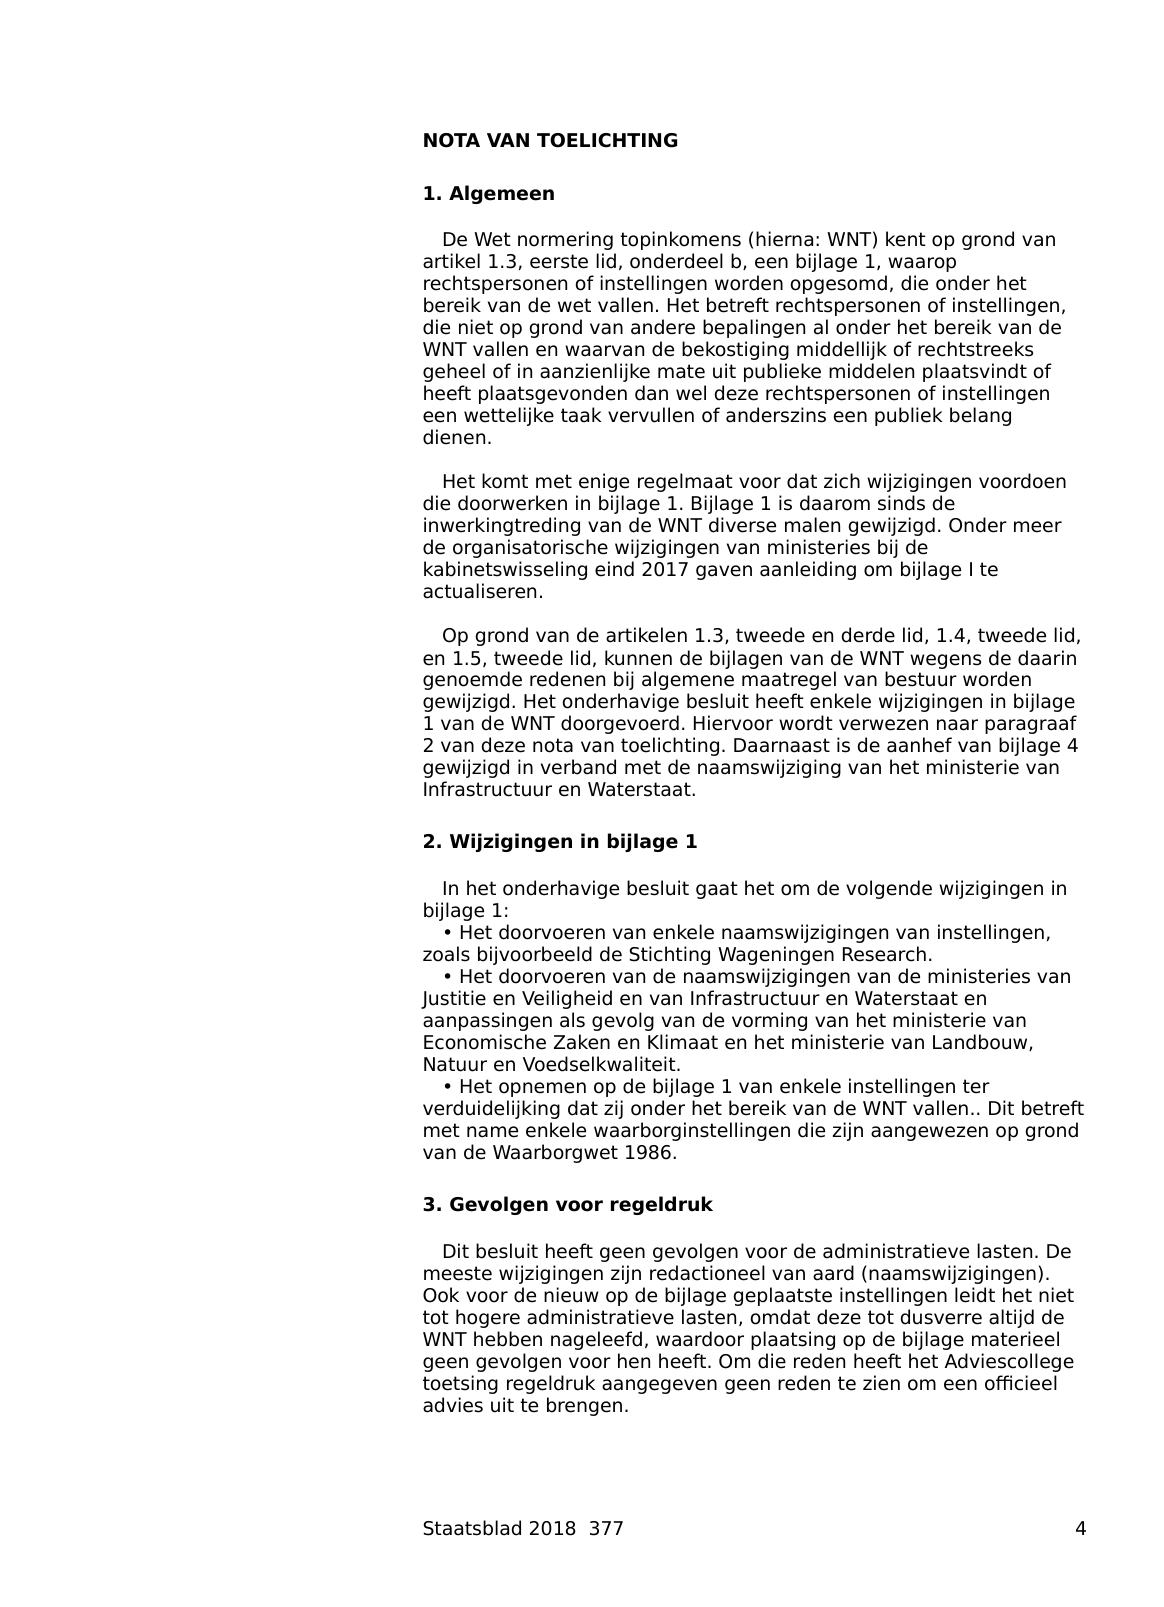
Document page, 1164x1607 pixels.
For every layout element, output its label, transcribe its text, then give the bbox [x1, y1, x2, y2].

subtitle NOTA VAN TOELICHTING [422, 130, 1087, 152]
text De Wet normering topinkomens (hierna: WNT) kent op grond van artikel 1.3, eerste lid, onderdeel b, een bijlage 1, waarop rechtspersonen of instellingen worden opgesomd, die onder het bereik van de wet vallen. Het betreft rechtspersonen of instellingen, die niet op grond van andere bepalingen al onder het bereik van de WNT vallen en waarvan de bekostiging middellijk of rechtstreeks geheel of in aanzienlijke mate uit publieke middelen plaatsvindt of heeft plaatsgevonden dan wel deze rechtspersonen of instellingen een wettelijke taak vervullen of anderszins een publiek belang dienen. [422, 229, 1087, 449]
text Dit besluit heeft geen gevolgen voor de administratieve lasten. De meeste wijzigingen zijn redactioneel van aard (naamswijzigingen). Ook voor de nieuw op de bijlage geplaatste instellingen leidt het niet tot hogere administratieve lasten, omdat deze tot dusverre altijd de WNT hebben nageleefd, waardoor plaatsing op de bijlage materieel geen gevolgen voor hen heeft. Om die reden heeft het Adviescollege toetsing regeldruk aangegeven geen reden te zien om een officieel advies uit te brengen. [422, 1241, 1087, 1417]
subtitle 2. Wijzigingen in bijlage 1 [422, 831, 1087, 853]
text In het onderhavige besluit gaat het om de volgende wijzigingen in bijlage 1: [422, 878, 1087, 922]
text • Het doorvoeren van enkele naamswijzigingen van instellingen, zoals bijvoorbeeld de Stichting Wageningen Research. [422, 922, 1087, 966]
text Het komt met enige regelmaat voor dat zich wijzigingen voordoen die doorwerken in bijlage 1. Bijlage 1 is daarom sinds de inwerkingtreding van de WNT diverse malen gewijzigd. Onder meer de organisatorische wijzigingen van ministeries bij de kabinetswisseling eind 2017 gaven aanleiding om bijlage I te actualiseren. [422, 471, 1087, 603]
text • Het doorvoeren van de naamswijzigingen van de ministeries van Justitie en Veiligheid en van Infrastructuur en Waterstaat en aanpassingen als gevolg van de vorming van het ministerie van Economische Zaken en Klimaat en het ministerie van Landbouw, Natuur en Voedselkwaliteit. [422, 966, 1087, 1076]
text Op grond van de artikelen 1.3, tweede en derde lid, 1.4, tweede lid, en 1.5, tweede lid, kunnen de bijlagen van de WNT wegens de daarin genoemde redenen bij algemene maatregel van bestuur worden gewijzigd. Het onderhavige besluit heeft enkele wijzigingen in bijlage 1 van de WNT doorgevoerd. Hiervoor wordt verwezen naar paragraaf 2 van deze nota van toelichting. Daarnaast is de aanhef van bijlage 4 gewijzigd in verband met de naamswijziging van het ministerie van Infrastructuur en Waterstaat. [422, 625, 1087, 801]
subtitle 1. Algemeen [422, 182, 1087, 204]
text • Het opnemen op de bijlage 1 van enkele instellingen ter verduidelijking dat zij onder het bereik van de WNT vallen.. Dit betreft met name enkele waarborginstellingen die zijn aangewezen op grond van de Waarborgwet 1986. [422, 1076, 1087, 1164]
subtitle 3. Gevolgen voor regeldruk [422, 1194, 1087, 1216]
